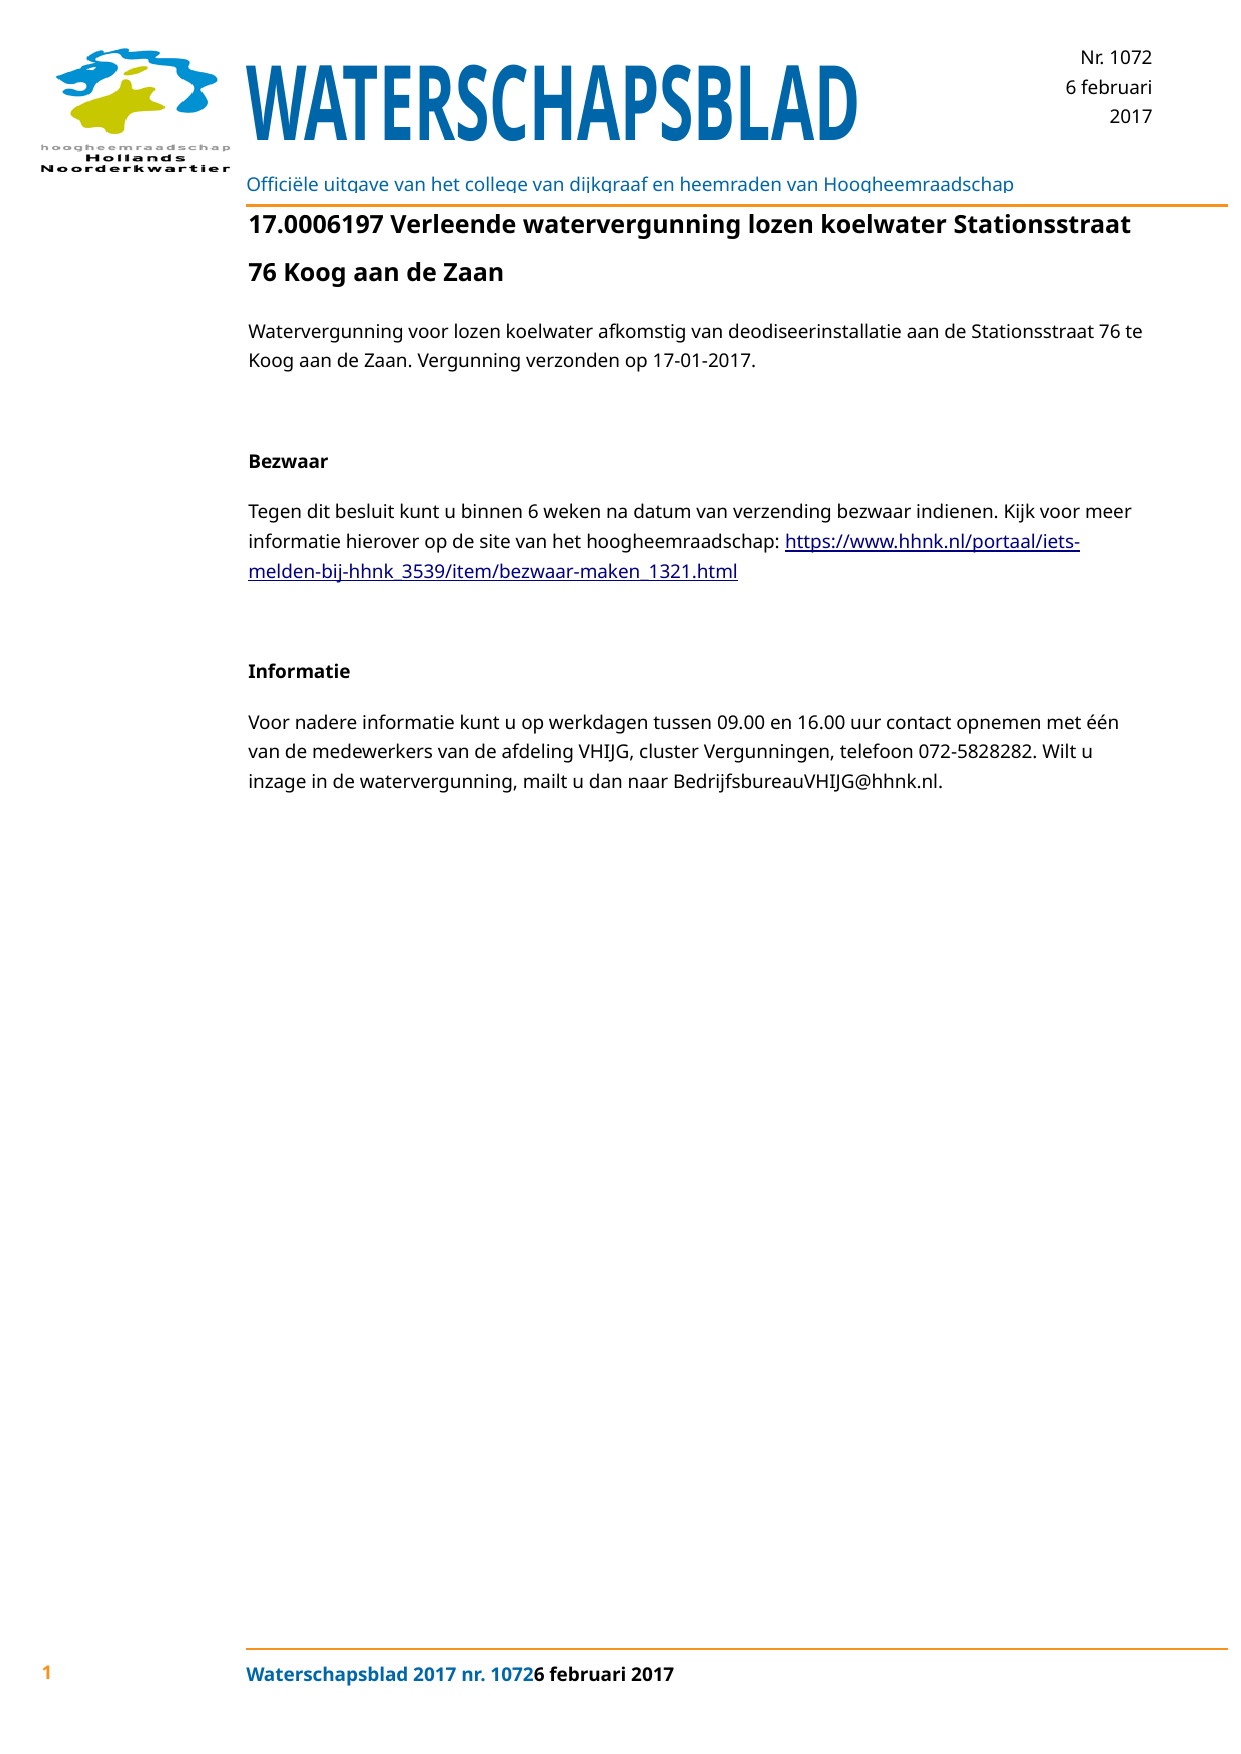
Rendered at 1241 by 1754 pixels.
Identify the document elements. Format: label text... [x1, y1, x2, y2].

text Informatie [248, 659, 1152, 684]
text Bezwaar [248, 448, 1152, 474]
text Tegen dit besluit kunt u binnen 6 weken na datum van verzending bezwaar indienen. Kijk voor meer informatie hierover op de site van het hoogheemraadschap: https://www.hhnk.nl/portaal/iets-melden-bij-hhnk_3539/item/bezwaar-maken_1321.html [248, 499, 1152, 584]
text 17.0006197 Verleende watervergunning lozen koelwater Stationsstraat 76 Koog aan de Zaan [248, 207, 1152, 288]
text Watervergunning voor lozen koelwater afkomstig van deodiseerinstallatie aan de Stationsstraat 76 te Koog aan de Zaan. Vergunning verzonden op 17-01-2017. [248, 318, 1152, 373]
text Voor nadere informatie kunt u op werkdagen tussen 09.00 en 16.00 uur contact opnemen met één van de medewerkers van de afdeling VHIJG, cluster Vergunningen, telefoon 072-5828282. Wilt u inzage in de watervergunning, mailt u dan naar BedrijfsbureauVHIJG@hhnk.nl. [248, 709, 1152, 794]
picture [41, 47, 231, 172]
